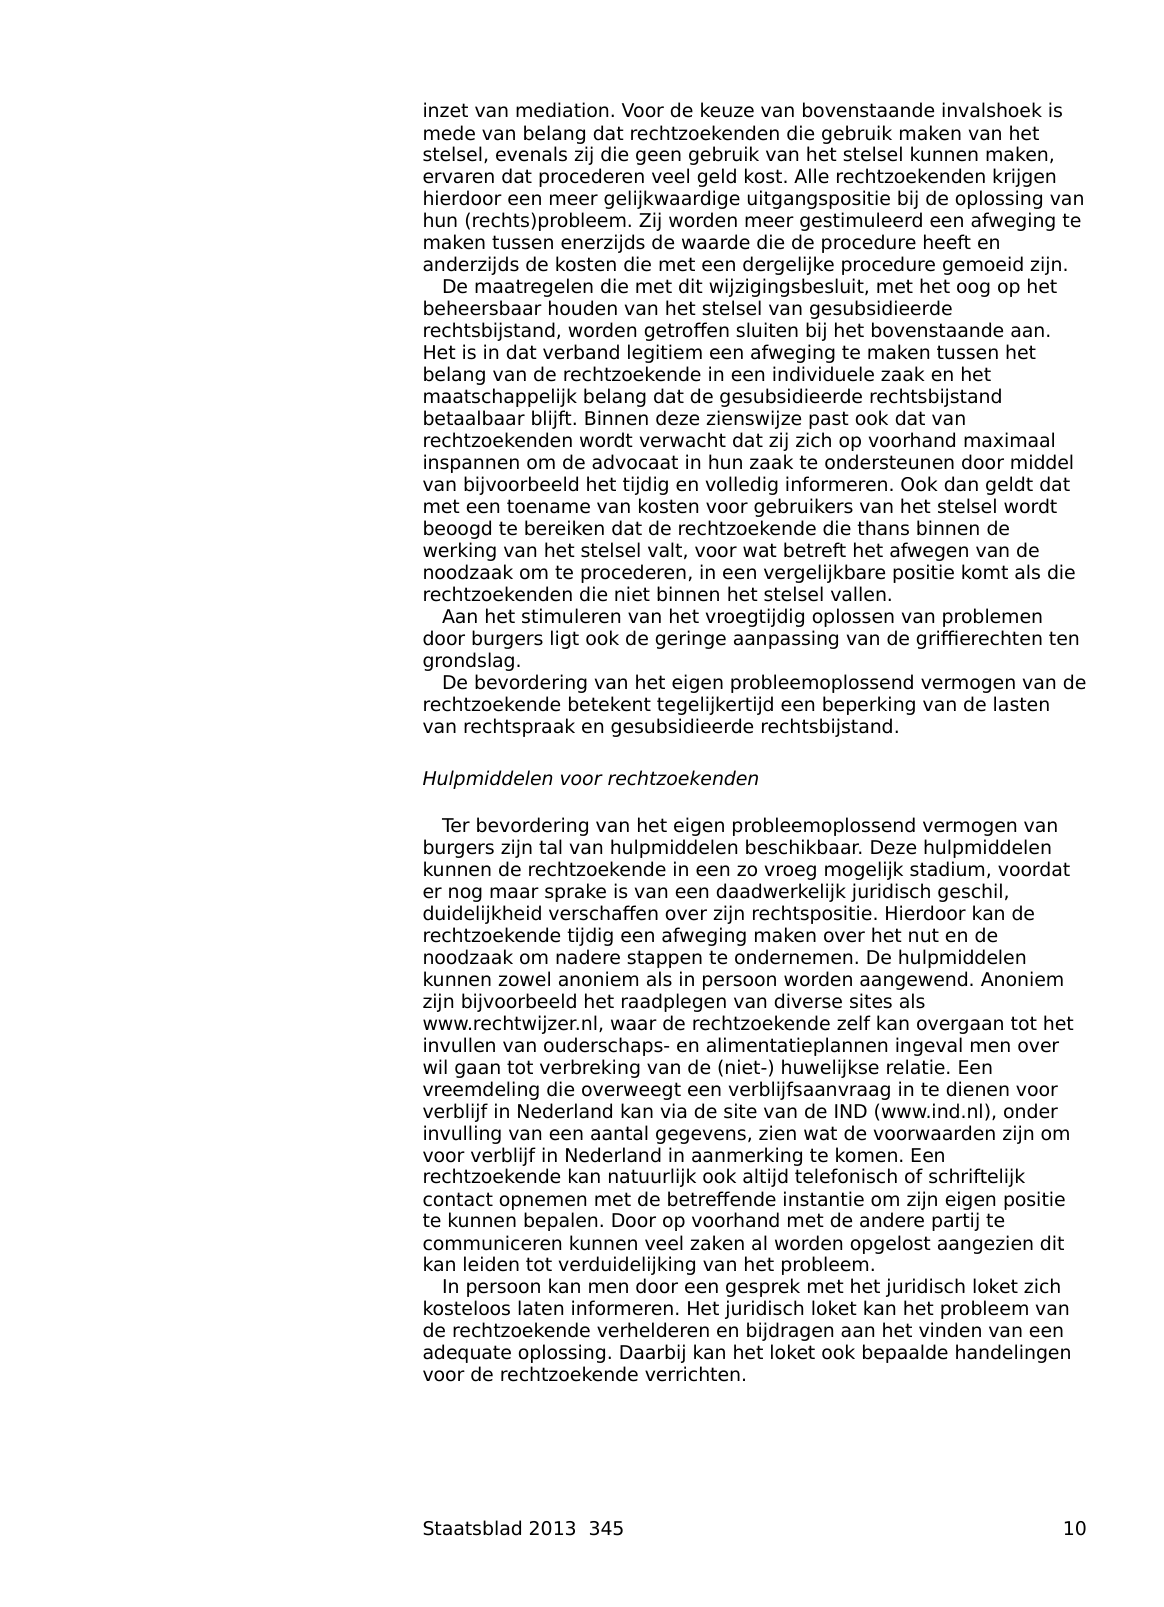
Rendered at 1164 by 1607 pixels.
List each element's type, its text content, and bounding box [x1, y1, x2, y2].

subtitle Hulpmiddelen voor rechtzoekenden [422, 768, 1087, 790]
text inzet van mediation. Voor de keuze van bovenstaande invalshoek is mede van belang dat rechtzoekenden die gebruik maken van het stelsel, evenals zij die geen gebruik van het stelsel kunnen maken, ervaren dat procederen veel geld kost. Alle rechtzoekenden krijgen hierdoor een meer gelijkwaardige uitgangspositie bij de oplossing van hun (rechts)probleem. Zij worden meer gestimuleerd een afweging te maken tussen enerzijds de waarde die de procedure heeft en anderzijds de kosten die met een dergelijke procedure gemoeid zijn. [422, 100, 1087, 276]
text Aan het stimuleren van het vroegtijdig oplossen van problemen door burgers ligt ook de geringe aanpassing van de griffierechten ten grondslag. [422, 606, 1087, 672]
text De bevordering van het eigen probleemoplossend vermogen van de rechtzoekende betekent tegelijkertijd een beperking van de lasten van rechtspraak en gesubsidieerde rechtsbijstand. [422, 672, 1087, 738]
text De maatregelen die met dit wijzigingsbesluit, met het oog op het beheersbaar houden van het stelsel van gesubsidieerde rechtsbijstand, worden getroffen sluiten bij het bovenstaande aan. Het is in dat verband legitiem een afweging te maken tussen het belang van de rechtzoekende in een individuele zaak en het maatschappelijk belang dat de gesubsidieerde rechtsbijstand betaalbaar blijft. Binnen deze zienswijze past ook dat van rechtzoekenden wordt verwacht dat zij zich op voorhand maximaal inspannen om de advocaat in hun zaak te ondersteunen door middel van bijvoorbeeld het tijdig en volledig informeren. Ook dan geldt dat met een toename van kosten voor gebruikers van het stelsel wordt beoogd te bereiken dat de rechtzoekende die thans binnen de werking van het stelsel valt, voor wat betreft het afwegen van de noodzaak om te procederen, in een vergelijkbare positie komt als die rechtzoekenden die niet binnen het stelsel vallen. [422, 276, 1087, 606]
text In persoon kan men door een gesprek met het juridisch loket zich kosteloos laten informeren. Het juridisch loket kan het probleem van de rechtzoekende verhelderen en bijdragen aan het vinden van een adequate oplossing. Daarbij kan het loket ook bepaalde handelingen voor de rechtzoekende verrichten. [422, 1276, 1087, 1386]
text Ter bevordering van het eigen probleemoplossend vermogen van burgers zijn tal van hulpmiddelen beschikbaar. Deze hulpmiddelen kunnen de rechtzoekende in een zo vroeg mogelijk stadium, voordat er nog maar sprake is van een daadwerkelijk juridisch geschil, duidelijkheid verschaffen over zijn rechtspositie. Hierdoor kan de rechtzoekende tijdig een afweging maken over het nut en de noodzaak om nadere stappen te ondernemen. De hulpmiddelen kunnen zowel anoniem als in persoon worden aangewend. Anoniem zijn bijvoorbeeld het raadplegen van diverse sites als www.rechtwijzer.nl, waar de rechtzoekende zelf kan overgaan tot het invullen van ouderschaps- en alimentatieplannen ingeval men over wil gaan tot verbreking van de (niet-) huwelijkse relatie. Een vreemdeling die overweegt een verblijfsaanvraag in te dienen voor verblijf in Nederland kan via de site van de IND (www.ind.nl), onder invulling van een aantal gegevens, zien wat de voorwaarden zijn om voor verblijf in Nederland in aanmerking te komen. Een rechtzoekende kan natuurlijk ook altijd telefonisch of schriftelijk contact opnemen met de betreffende instantie om zijn eigen positie te kunnen bepalen. Door op voorhand met de andere partij te communiceren kunnen veel zaken al worden opgelost aangezien dit kan leiden tot verduidelijking van het probleem. [422, 815, 1087, 1276]
